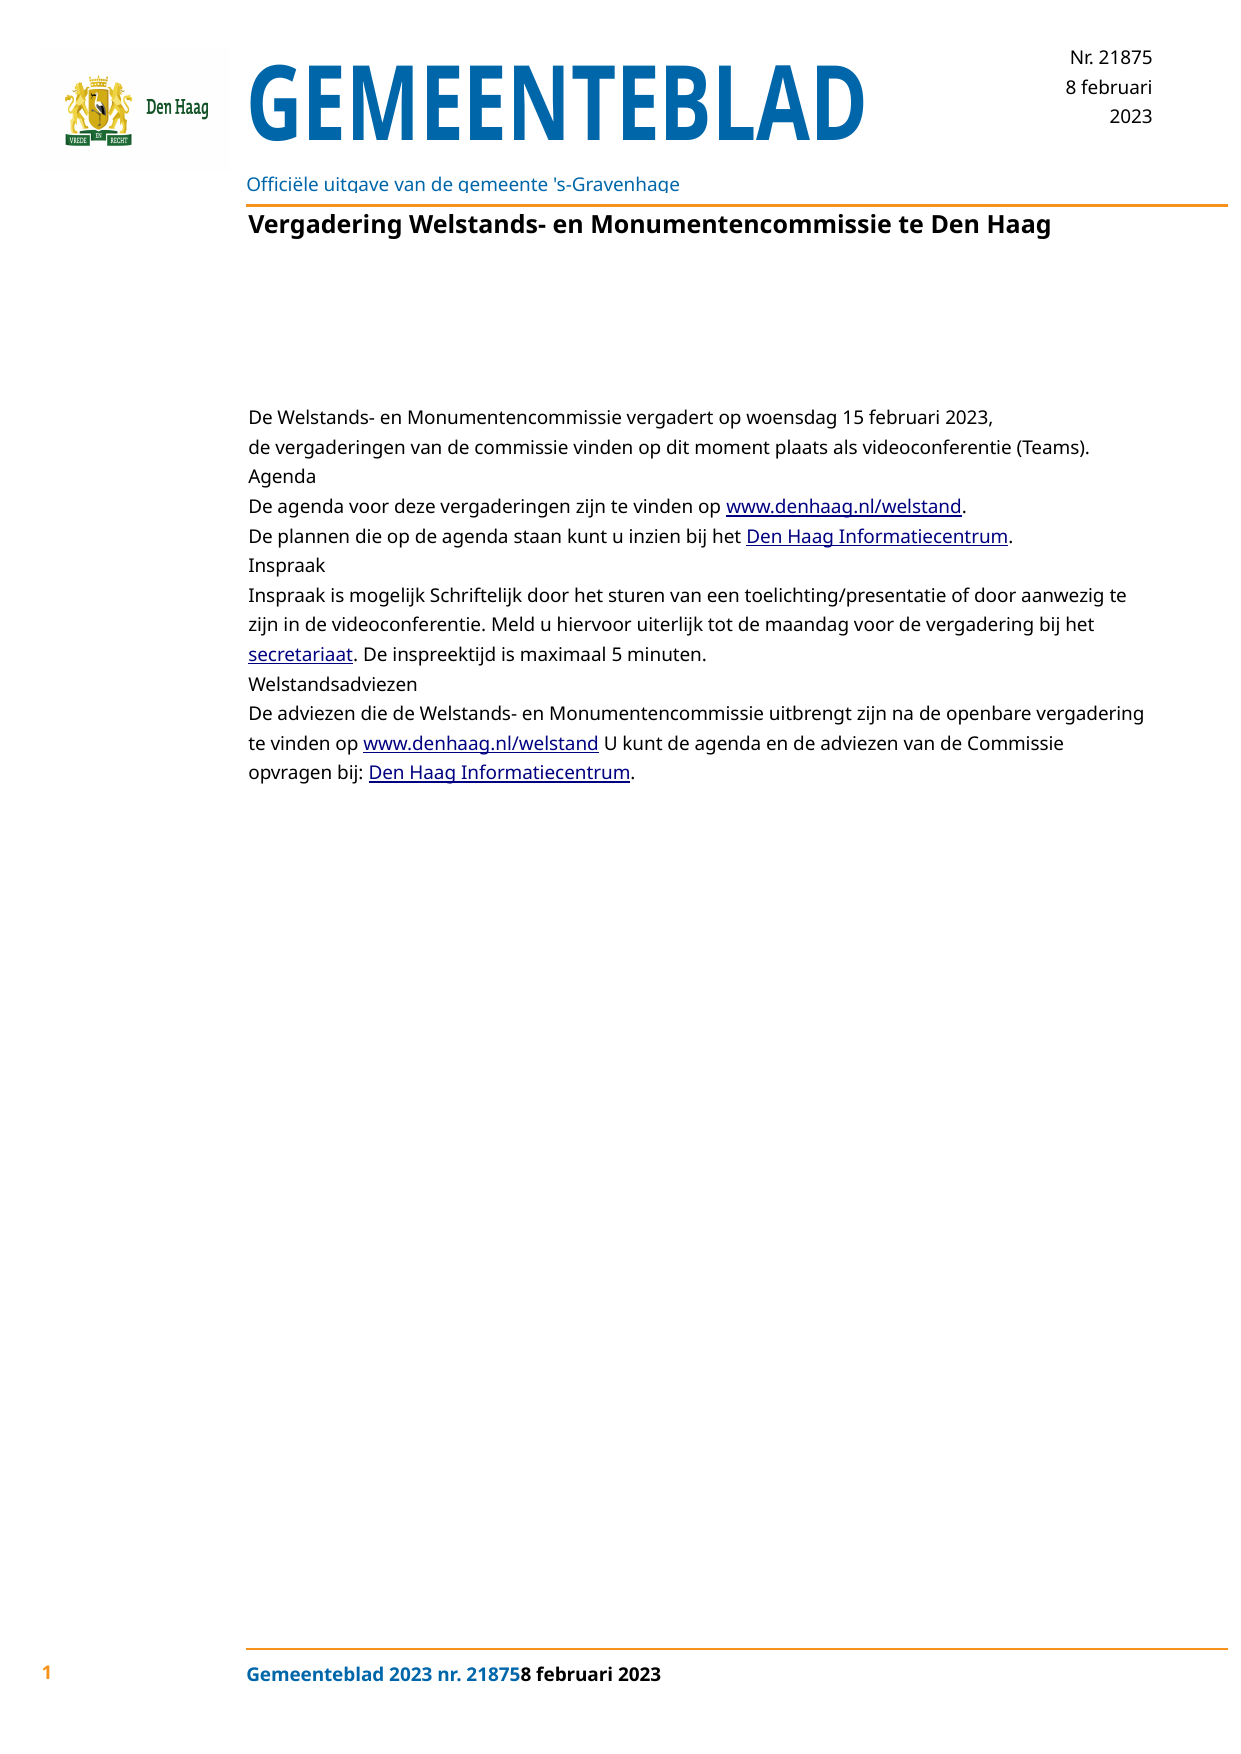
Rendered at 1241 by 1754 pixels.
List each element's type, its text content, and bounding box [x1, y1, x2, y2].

text De adviezen die de Welstands- en Monumentencommissie uitbrengt zijn na de openbare vergadering te vinden op www.denhaag.nl/welstand U kunt de agenda en de adviezen van de Commissie opvragen bij: Den Haag Informatiecentrum. [248, 700, 1152, 785]
picture [41, 47, 231, 172]
text de vergaderingen van de commissie vinden op dit moment plaats als videoconferentie (Teams). [248, 434, 1152, 460]
text Agenda [248, 464, 1152, 489]
text Vergadering Welstands- en Monumentencommissie te Den Haag [248, 207, 1152, 241]
text De plannen die op de agenda staan kunt u inzien bij het Den Haag Informatiecentrum. [248, 523, 1152, 548]
text Inspraak is mogelijk Schriftelijk door het sturen van een toelichting/presentatie of door aanwezig te zijn in de videoconferentie. Meld u hiervoor uiterlijk tot de maandag voor de vergadering bij het secretariaat. De inspreektijd is maximaal 5 minuten. [248, 582, 1152, 667]
text Inspraak [248, 552, 1152, 578]
text De agenda voor deze vergaderingen zijn te vinden op www.denhaag.nl/welstand. [248, 493, 1152, 519]
text Welstandsadviezen [248, 671, 1152, 696]
text De Welstands- en Monumentencommissie vergadert op woensdag 15 februari 2023, [248, 404, 1152, 430]
